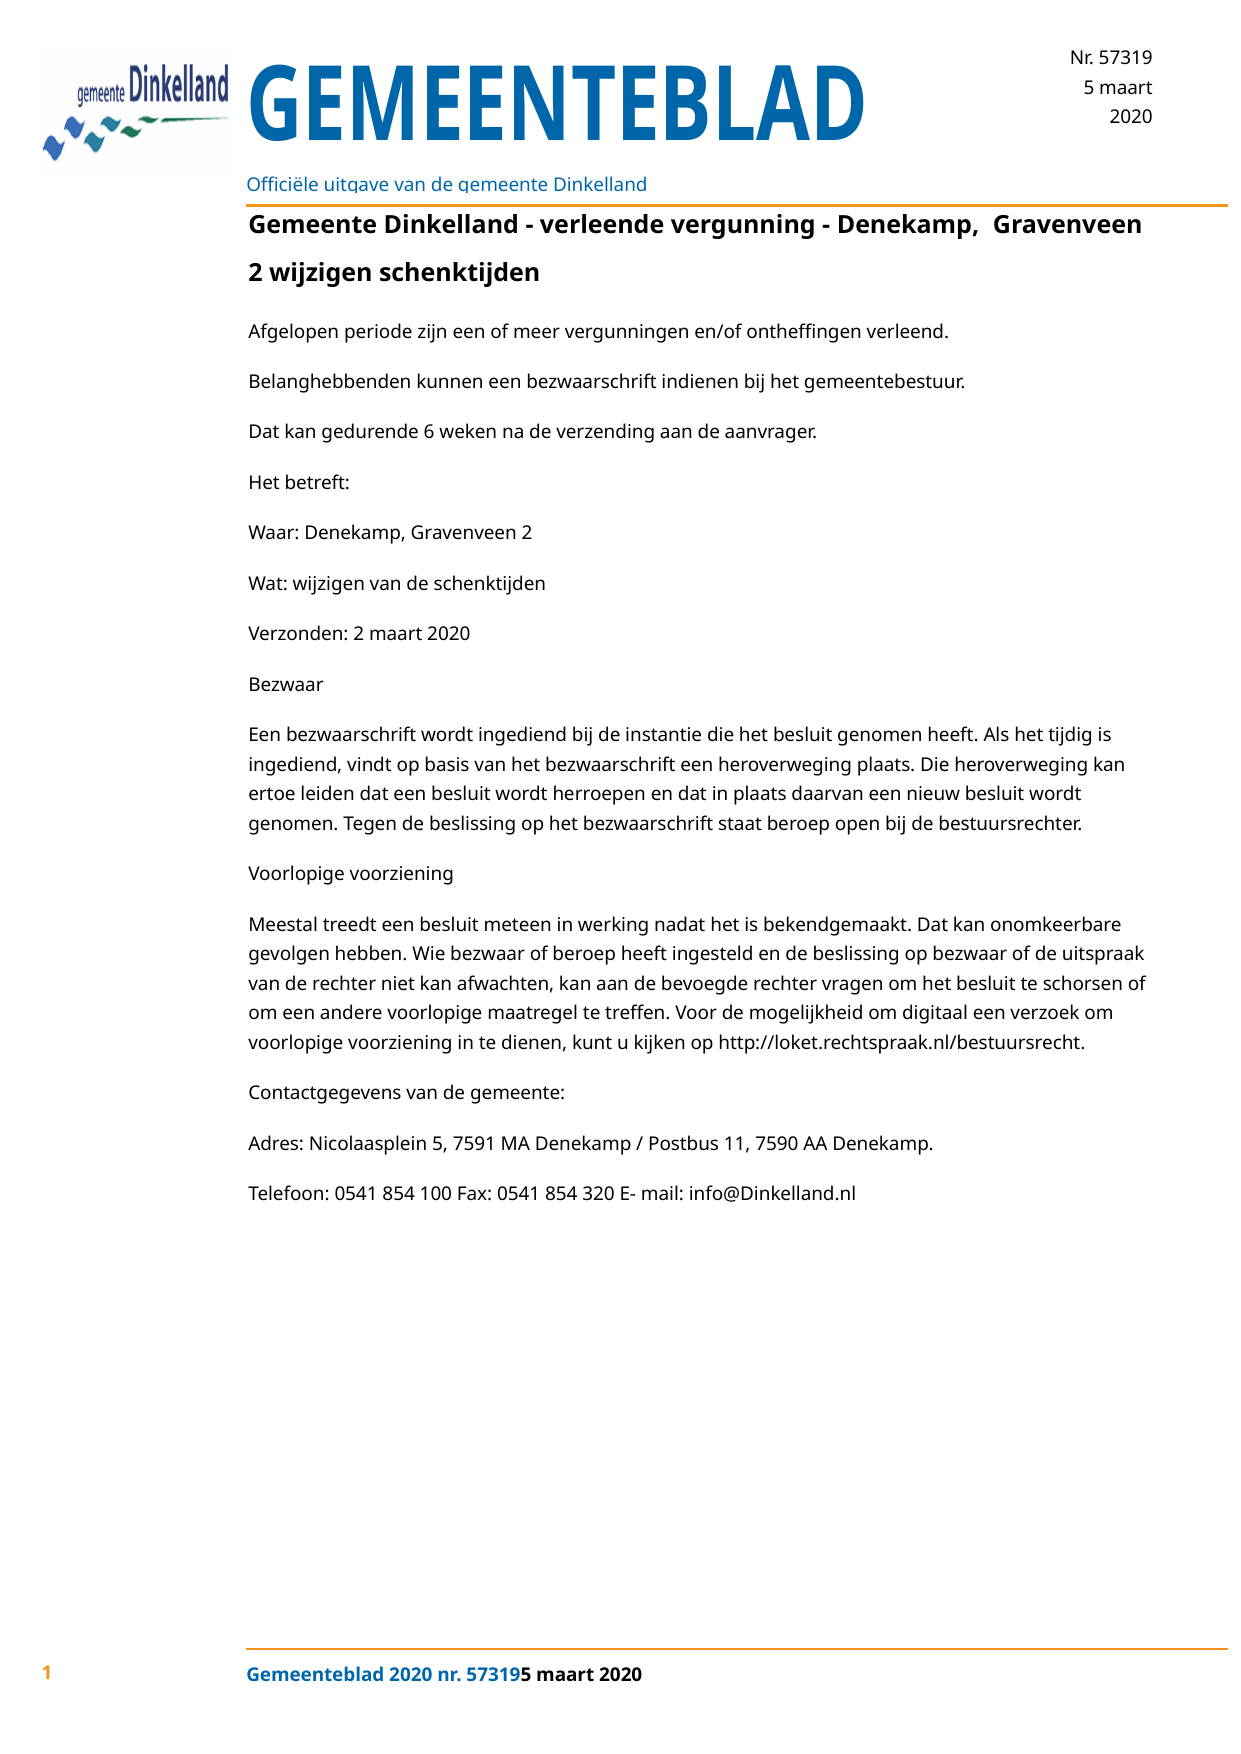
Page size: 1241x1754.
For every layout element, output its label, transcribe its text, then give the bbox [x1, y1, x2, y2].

text Wat: wijzigen van de schenktijden [248, 570, 1152, 596]
text Dat kan gedurende 6 weken na de verzending aan de aanvrager. [248, 419, 1152, 444]
text Een bezwaarschrift wordt ingediend bij de instantie die het besluit genomen heeft. Als het tijdig is ingediend, vindt op basis van het bezwaarschrift een heroverweging plaats. Die heroverweging kan ertoe leiden dat een besluit wordt herroepen en dat in plaats daarvan een nieuw besluit wordt genomen. Tegen de beslissing op het bezwaarschrift staat beroep open bij de bestuursrechter. [248, 721, 1152, 836]
text Contactgegevens van de gemeente: [248, 1079, 1152, 1105]
text Afgelopen periode zijn een of meer vergunningen en/of ontheffingen verleend. [248, 318, 1152, 344]
text Verzonden: 2 maart 2020 [248, 620, 1152, 646]
text Het betreft: [248, 469, 1152, 495]
text Gemeente Dinkelland - verleende vergunning - Denekamp, Gravenveen 2 wijzigen schenktijden [248, 207, 1152, 288]
text Meestal treedt een besluit meteen in werking nadat het is bekendgemaakt. Dat kan onomkeerbare gevolgen hebben. Wie bezwaar of beroep heeft ingesteld en de beslissing op bezwaar of de uitspraak van de rechter niet kan afwachten, kan aan de bevoegde rechter vragen om het besluit te schorsen of om een andere voorlopige maatregel te treffen. Voor de mogelijkheid om digitaal een verzoek om voorlopige voorziening in te dienen, kunt u kijken op http://loket.rechtspraak.nl/bestuursrecht. [248, 911, 1152, 1055]
text Bezwaar [248, 671, 1152, 697]
text Telefoon: 0541 854 100 Fax: 0541 854 320 E- mail: info@Dinkelland.nl [248, 1180, 1152, 1206]
text Belanghebbenden kunnen een bezwaarschrift indienen bij het gemeentebestuur. [248, 368, 1152, 394]
picture [41, 47, 231, 172]
text Voorlopige voorziening [248, 860, 1152, 886]
text Adres: Nicolaasplein 5, 7591 MA Denekamp / Postbus 11, 7590 AA Denekamp. [248, 1130, 1152, 1156]
text Waar: Denekamp, Gravenveen 2 [248, 519, 1152, 545]
